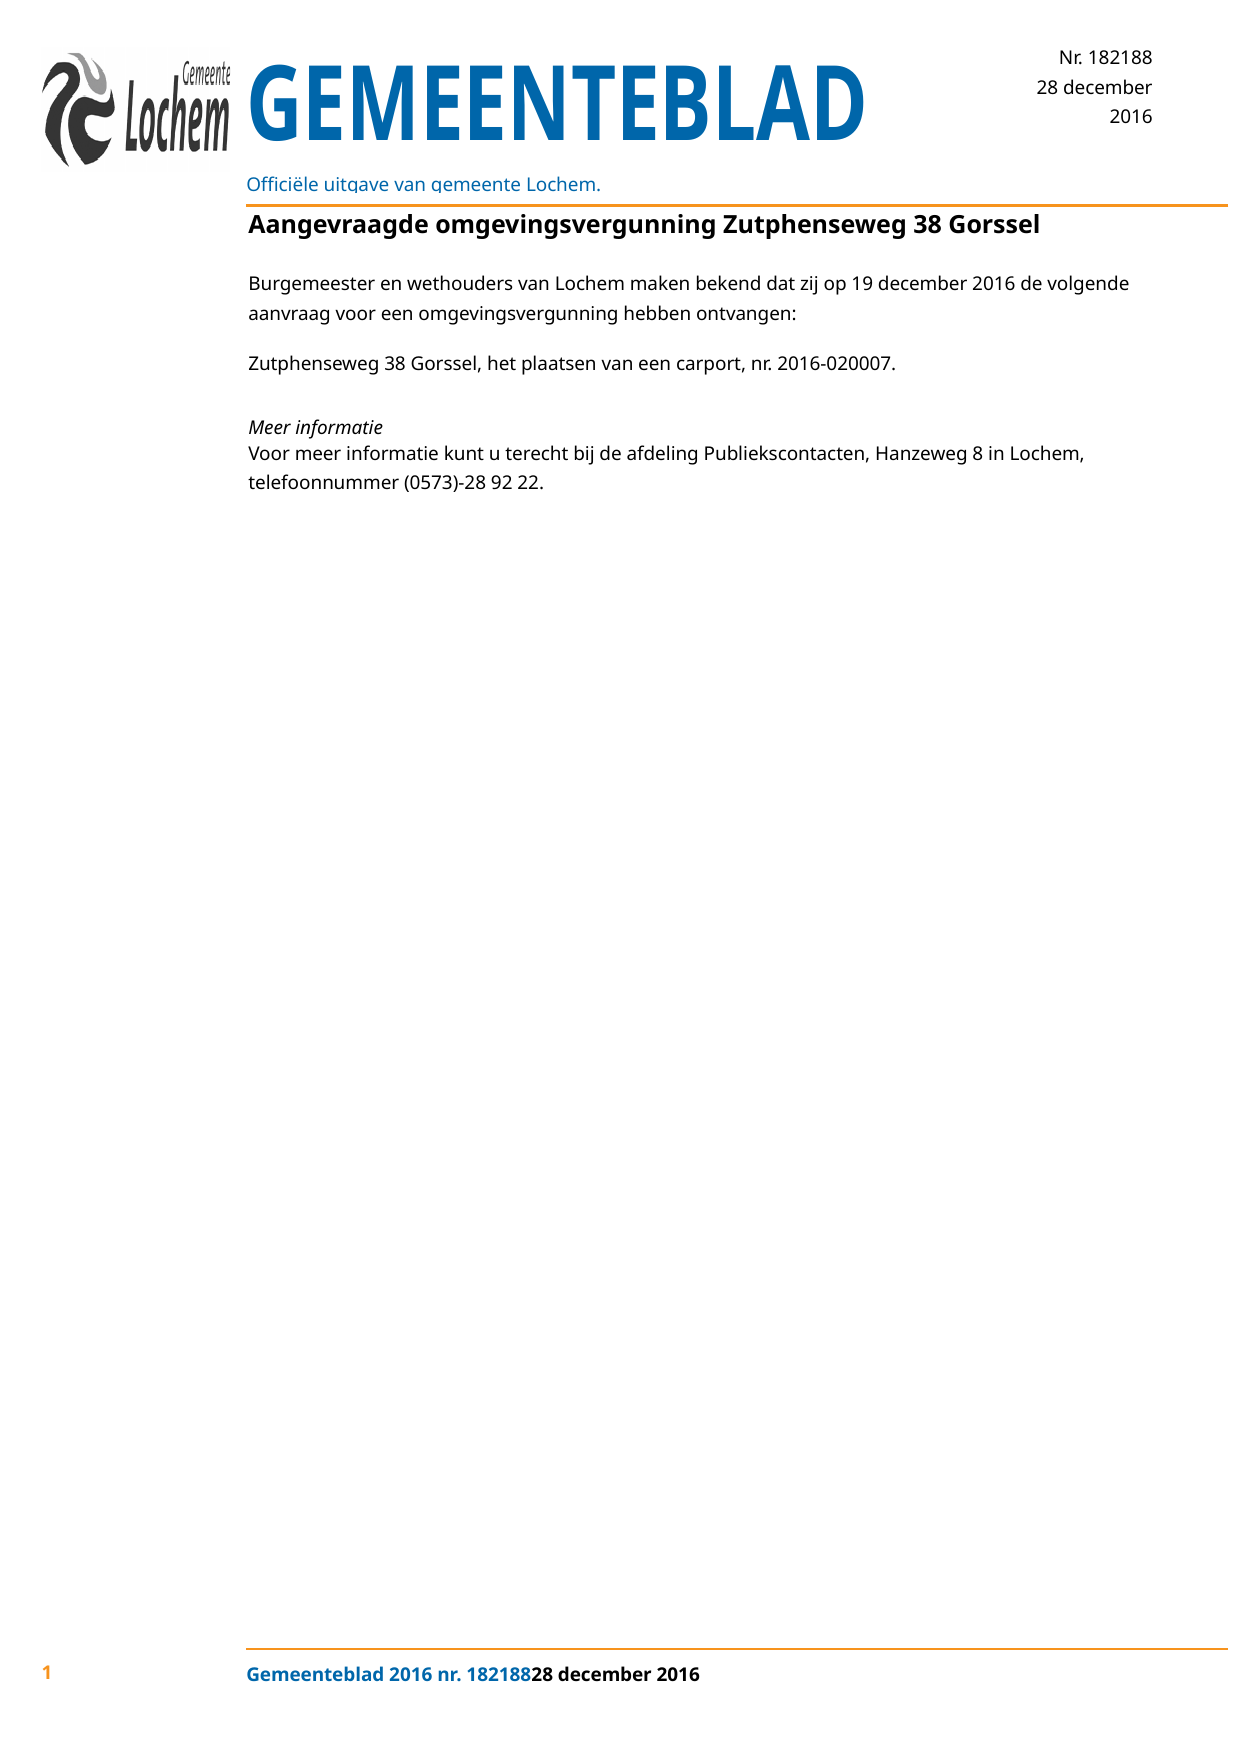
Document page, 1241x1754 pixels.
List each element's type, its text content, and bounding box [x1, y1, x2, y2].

text Zutphenseweg 38 Gorssel, het plaatsen van een carport, nr. 2016-020007. [248, 350, 1152, 376]
text Meer informatie [248, 414, 1152, 440]
text Voor meer informatie kunt u terecht bij de afdeling Publiekscontacten, Hanzeweg 8 in Lochem, telefoonnummer (0573)-28 92 22. [248, 440, 1152, 495]
text Aangevraagde omgevingsvergunning Zutphenseweg 38 Gorssel [248, 207, 1152, 241]
text Burgemeester en wethouders van Lochem maken bekend dat zij op 19 december 2016 de volgende aanvraag voor een omgevingsvergunning hebben ontvangen: [248, 270, 1152, 326]
picture [41, 47, 231, 172]
